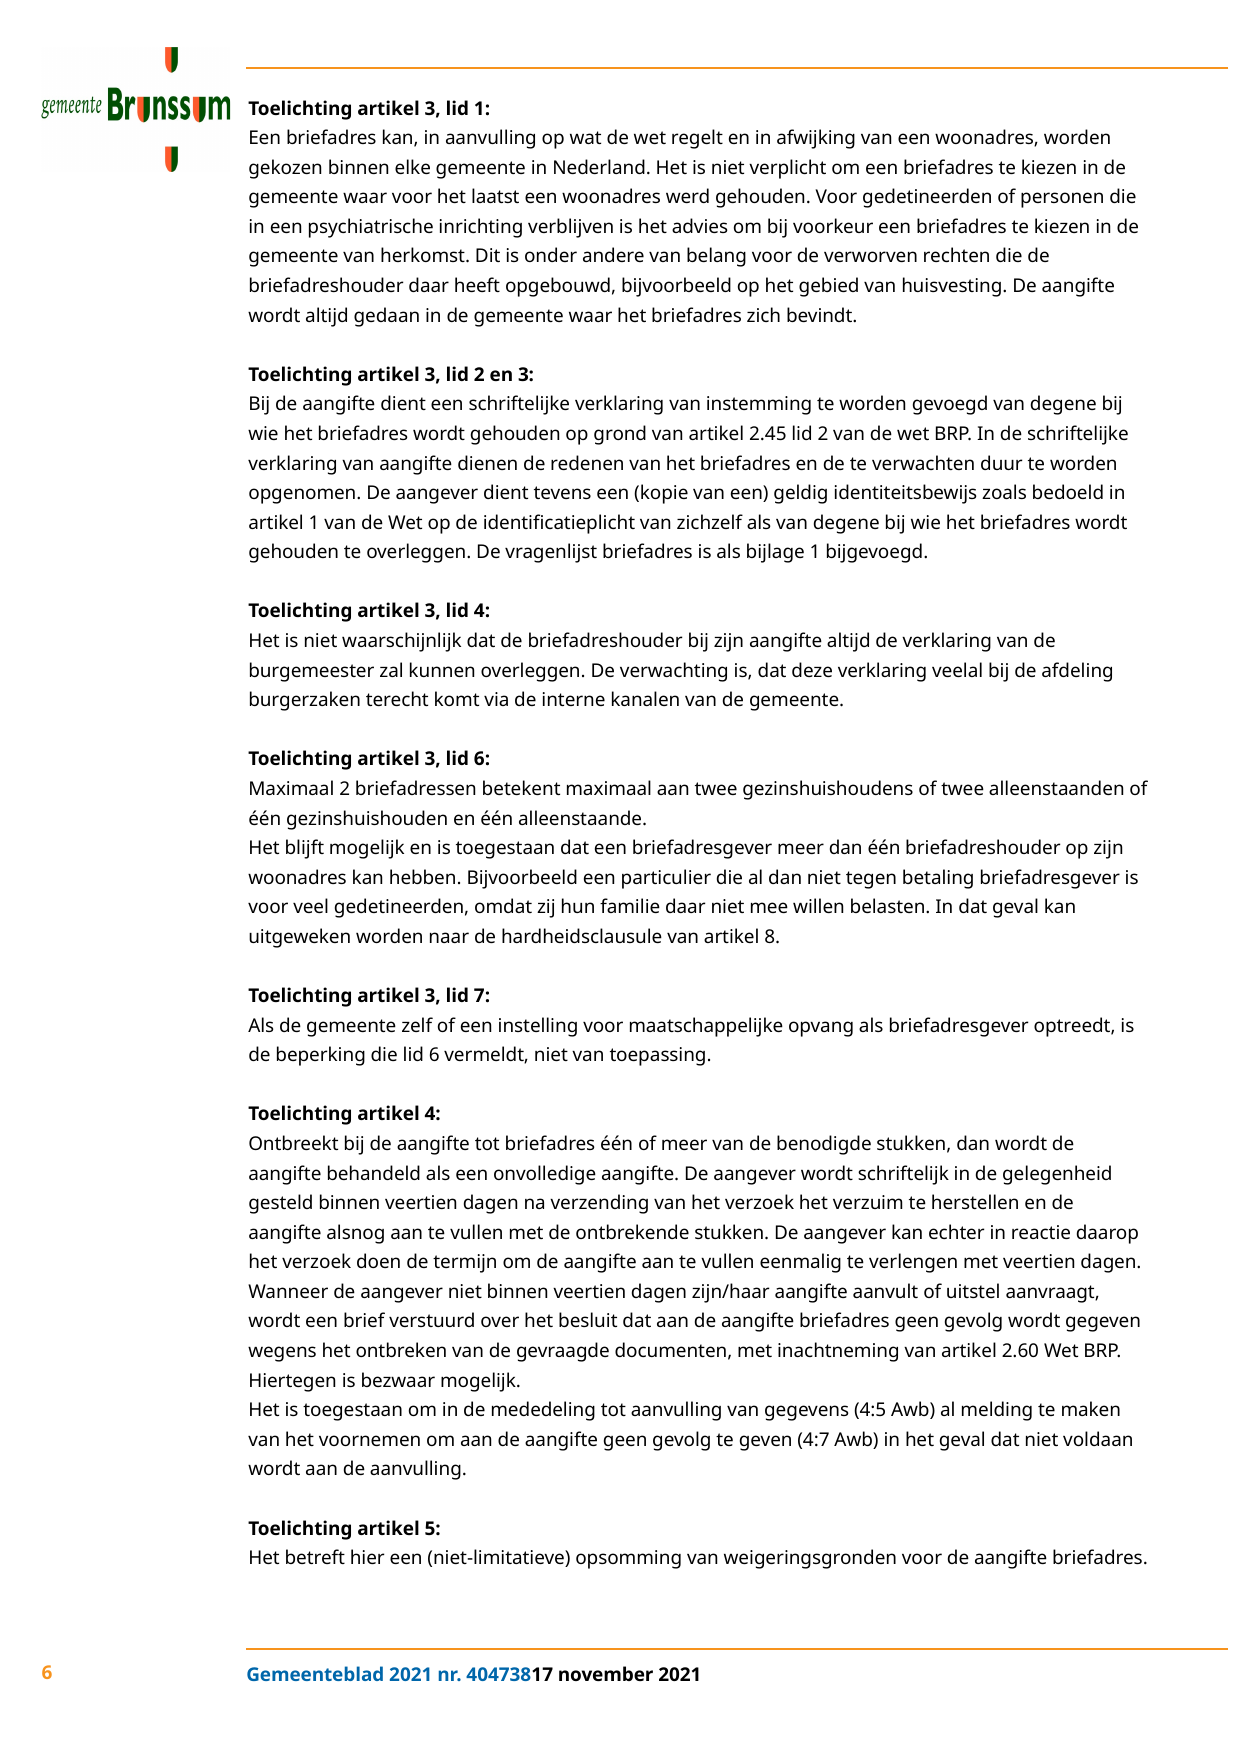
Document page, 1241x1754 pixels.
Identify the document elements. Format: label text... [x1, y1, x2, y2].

text Als de gemeente zelf of een instelling voor maatschappelijke opvang als briefadresgever optreedt, is de beperking die lid 6 vermeldt, niet van toepassing. [248, 1012, 1152, 1067]
text Toelichting artikel 3, lid 2 en 3: [248, 361, 1152, 387]
text Toelichting artikel 3, lid 4: [248, 598, 1152, 623]
text Maximaal 2 briefadressen betekent maximaal aan twee gezinshuishoudens of twee alleenstaanden of één gezinshuishouden en één alleenstaande. [248, 775, 1152, 831]
text Toelichting artikel 4: [248, 1101, 1152, 1126]
text Het blijft mogelijk en is toegestaan dat een briefadresgever meer dan één briefadreshouder op zijn woonadres kan hebben. Bijvoorbeeld een particulier die al dan niet tegen betaling briefadresgever is voor veel gedetineerden, omdat zij hun familie daar niet mee willen belasten. In dat geval kan uitgeweken worden naar de hardheidsclausule van artikel 8. [248, 834, 1152, 949]
text Toelichting artikel 3, lid 6: [248, 746, 1152, 771]
text Toelichting artikel 5: [248, 1515, 1152, 1541]
text Toelichting artikel 3, lid 7: [248, 982, 1152, 1008]
text Het is toegestaan om in de mededeling tot aanvulling van gegevens (4:5 Awb) al melding te maken van het voornemen om aan de aangifte geen gevolg te geven (4:7 Awb) in het geval dat niet voldaan wordt aan de aanvulling. [248, 1396, 1152, 1481]
text Het is niet waarschijnlijk dat de briefadreshouder bij zijn aangifte altijd de verklaring van de burgemeester zal kunnen overleggen. De verwachting is, dat deze verklaring veelal bij de afdeling burgerzaken terecht komt via de interne kanalen van de gemeente. [248, 627, 1152, 712]
picture [41, 47, 231, 172]
text Het betreft hier een (niet-limitatieve) opsomming van weigeringsgronden voor de aangifte briefadres. [248, 1544, 1152, 1570]
text Toelichting artikel 3, lid 1: [248, 95, 1152, 121]
text Een briefadres kan, in aanvulling op wat de wet regelt en in afwijking van een woonadres, worden gekozen binnen elke gemeente in Nederland. Het is niet verplicht om een briefadres te kiezen in de gemeente waar voor het laatst een woonadres werd gehouden. Voor gedetineerden of personen die in een psychiatrische inrichting verblijven is het advies om bij voorkeur een briefadres te kiezen in de gemeente van herkomst. Dit is onder andere van belang voor de verworven rechten die de briefadreshouder daar heeft opgebouwd, bijvoorbeeld op het gebied van huisvesting. De aangifte wordt altijd gedaan in de gemeente waar het briefadres zich bevindt. [248, 124, 1152, 328]
text Wanneer de aangever niet binnen veertien dagen zijn/haar aangifte aanvult of uitstel aanvraagt, wordt een brief verstuurd over het besluit dat aan de aangifte briefadres geen gevolg wordt gegeven wegens het ontbreken van de gevraagde documenten, met inachtneming van artikel 2.60 Wet BRP. Hiertegen is bezwaar mogelijk. [248, 1278, 1152, 1393]
text Bij de aangifte dient een schriftelijke verklaring van instemming te worden gevoegd van degene bij wie het briefadres wordt gehouden op grond van artikel 2.45 lid 2 van de wet BRP. In de schriftelijke verklaring van aangifte dienen de redenen van het briefadres en de te verwachten duur te worden opgenomen. De aangever dient tevens een (kopie van een) geldig identiteitsbewijs zoals bedoeld in artikel 1 van de Wet op de identificatieplicht van zichzelf als van degene bij wie het briefadres wordt gehouden te overleggen. De vragenlijst briefadres is als bijlage 1 bijgevoegd. [248, 391, 1152, 564]
text Ontbreekt bij de aangifte tot briefadres één of meer van de benodigde stukken, dan wordt de aangifte behandeld als een onvolledige aangifte. De aangever wordt schriftelijk in de gelegenheid gesteld binnen veertien dagen na verzending van het verzoek het verzuim te herstellen en de aangifte alsnog aan te vullen met de ontbrekende stukken. De aangever kan echter in reactie daarop het verzoek doen de termijn om de aangifte aan te vullen eenmalig te verlengen met veertien dagen. [248, 1130, 1152, 1274]
